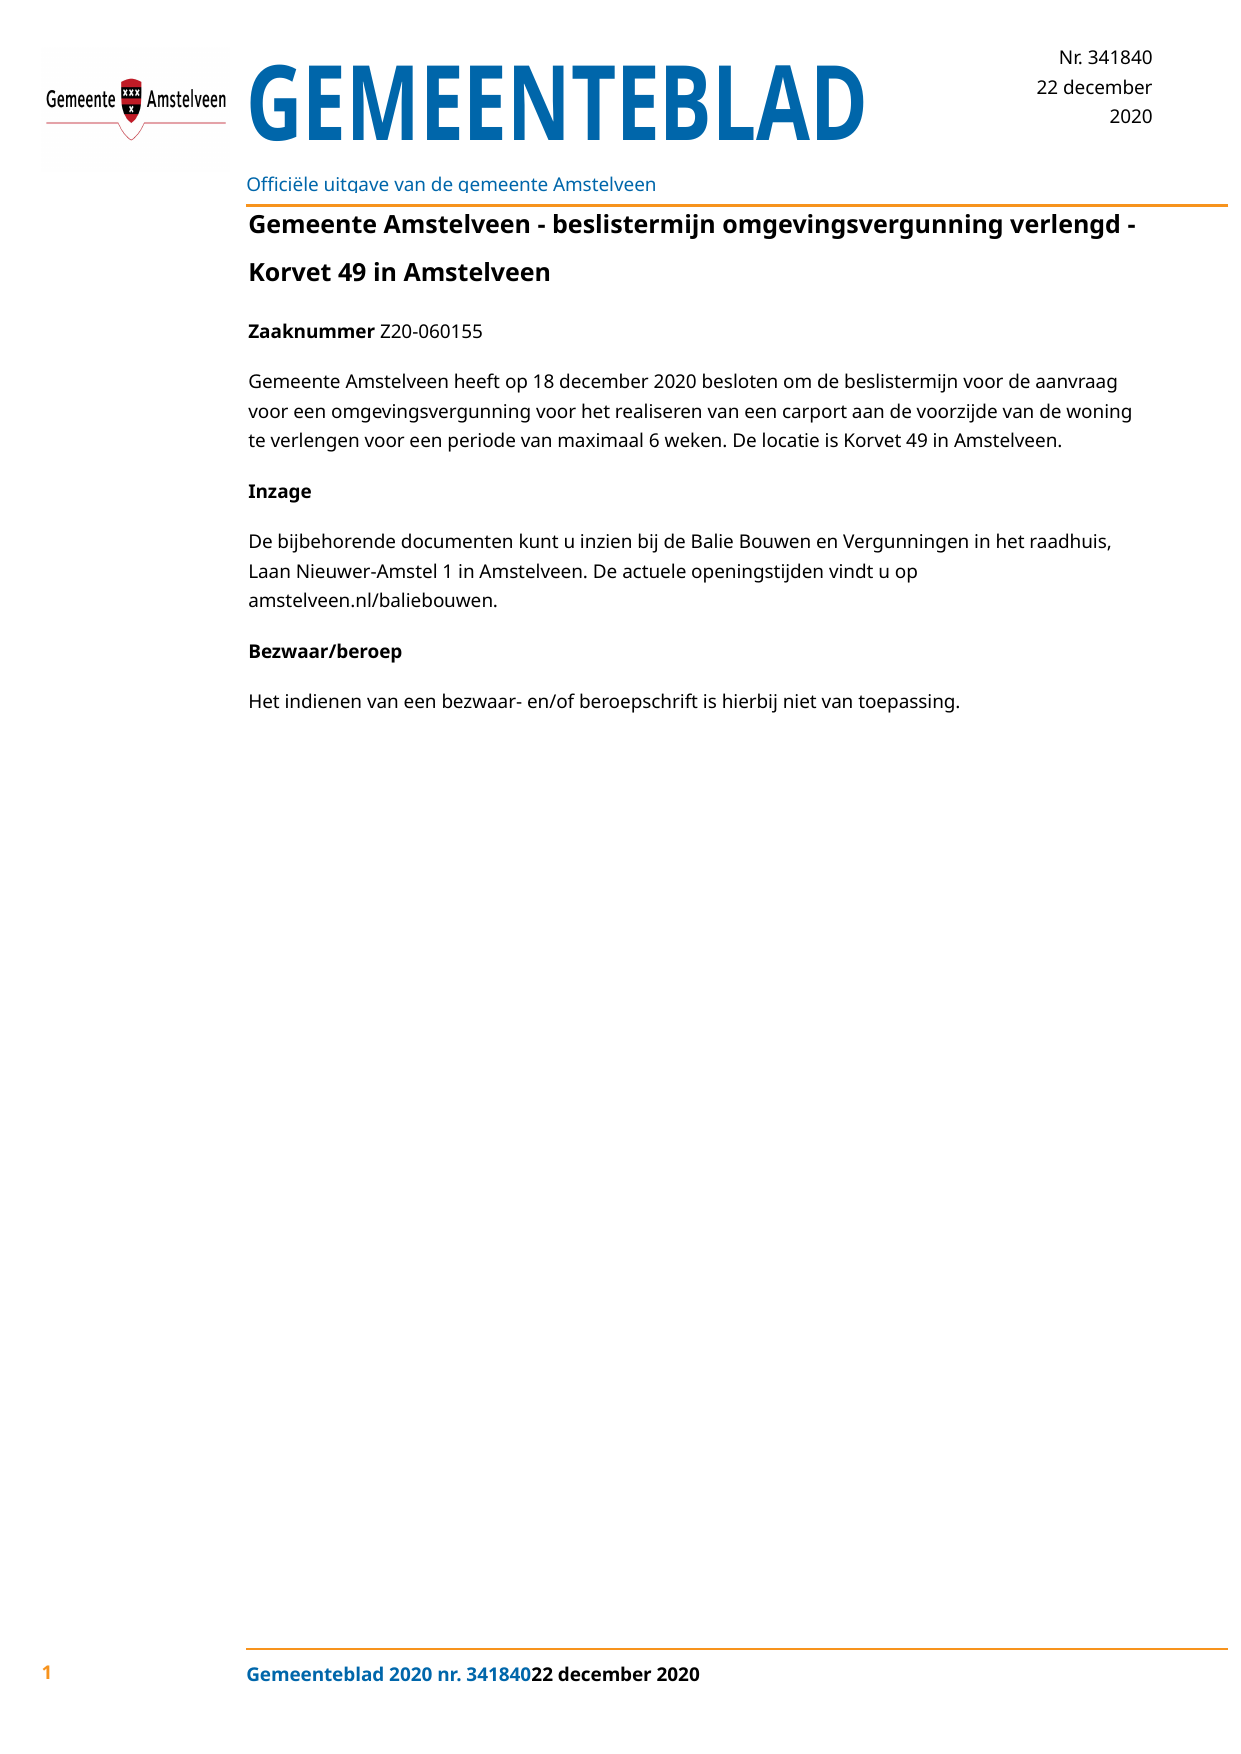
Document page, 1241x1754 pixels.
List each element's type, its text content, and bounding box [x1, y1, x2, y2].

text Gemeente Amstelveen heeft op 18 december 2020 besloten om de beslistermijn voor de aanvraag voor een omgevingsvergunning voor het realiseren van een carport aan de voorzijde van de woning te verlengen voor een periode van maximaal 6 weken. De locatie is Korvet 49 in Amstelveen. [248, 368, 1152, 453]
text Inzage [248, 478, 1152, 504]
text Gemeente Amstelveen - beslistermijn omgevingsvergunning verlengd - Korvet 49 in Amstelveen [248, 207, 1152, 288]
text Bezwaar/beroep [248, 638, 1152, 664]
picture [41, 47, 231, 172]
text Zaaknummer Z20-060155 [248, 318, 1152, 344]
text De bijbehorende documenten kunt u inzien bij de Balie Bouwen en Vergunningen in het raadhuis, Laan Nieuwer-Amstel 1 in Amstelveen. De actuele openingstijden vindt u op amstelveen.nl/baliebouwen. [248, 528, 1152, 613]
text Het indienen van een bezwaar- en/of beroepschrift is hierbij niet van toepassing. [248, 688, 1152, 714]
